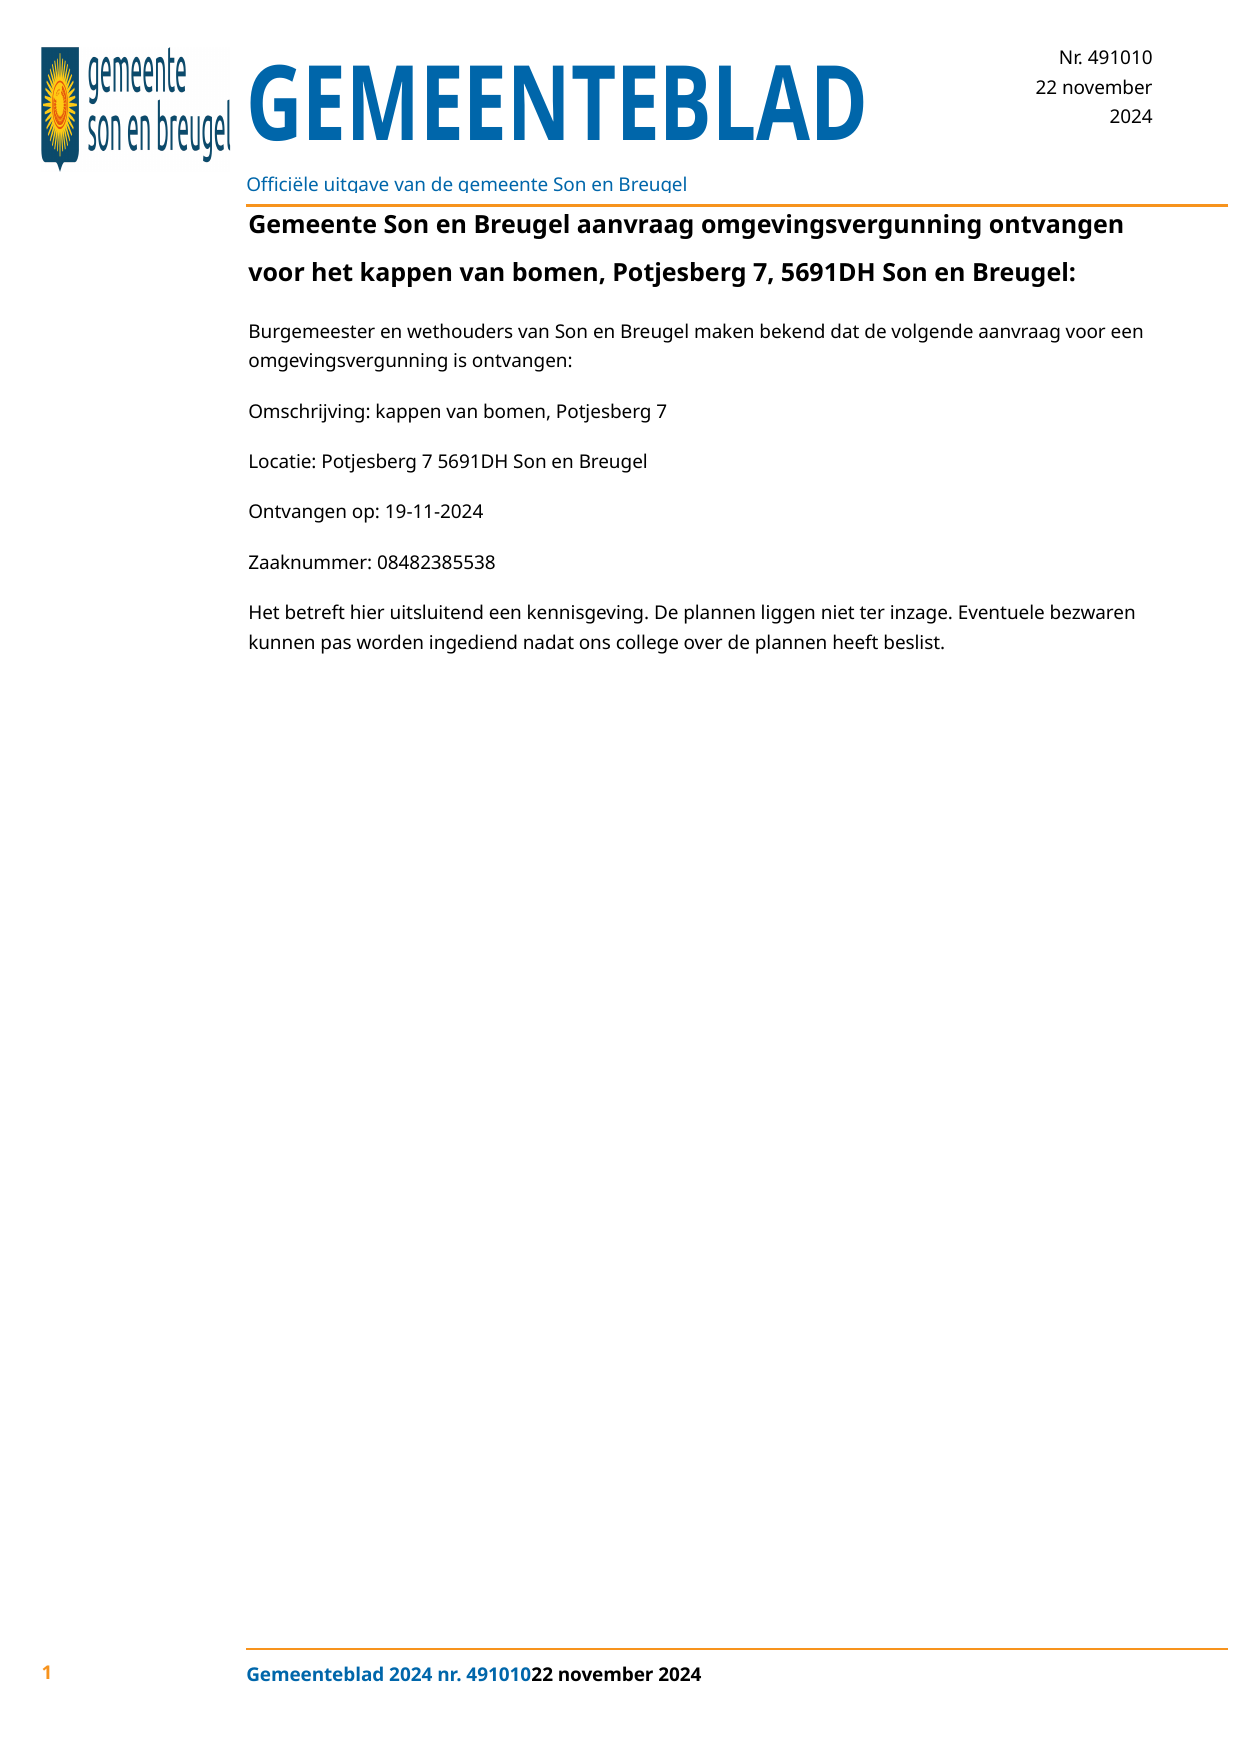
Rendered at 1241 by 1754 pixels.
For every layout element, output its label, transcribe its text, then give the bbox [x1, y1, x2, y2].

text Omschrijving: kappen van bomen, Potjesberg 7 [248, 398, 1152, 424]
text Locatie: Potjesberg 7 5691DH Son en Breugel [248, 448, 1152, 474]
text Gemeente Son en Breugel aanvraag omgevingsvergunning ontvangen voor het kappen van bomen, Potjesberg 7, 5691DH Son en Breugel: [248, 207, 1152, 288]
text Burgemeester en wethouders van Son en Breugel maken bekend dat de volgende aanvraag voor een omgevingsvergunning is ontvangen: [248, 318, 1152, 373]
text Zaaknummer: 08482385538 [248, 549, 1152, 575]
text Het betreft hier uitsluitend een kennisgeving. De plannen liggen niet ter inzage. Eventuele bezwaren kunnen pas worden ingediend nadat ons college over de plannen heeft beslist. [248, 599, 1152, 655]
picture [41, 47, 231, 172]
text Ontvangen op: 19-11-2024 [248, 499, 1152, 524]
